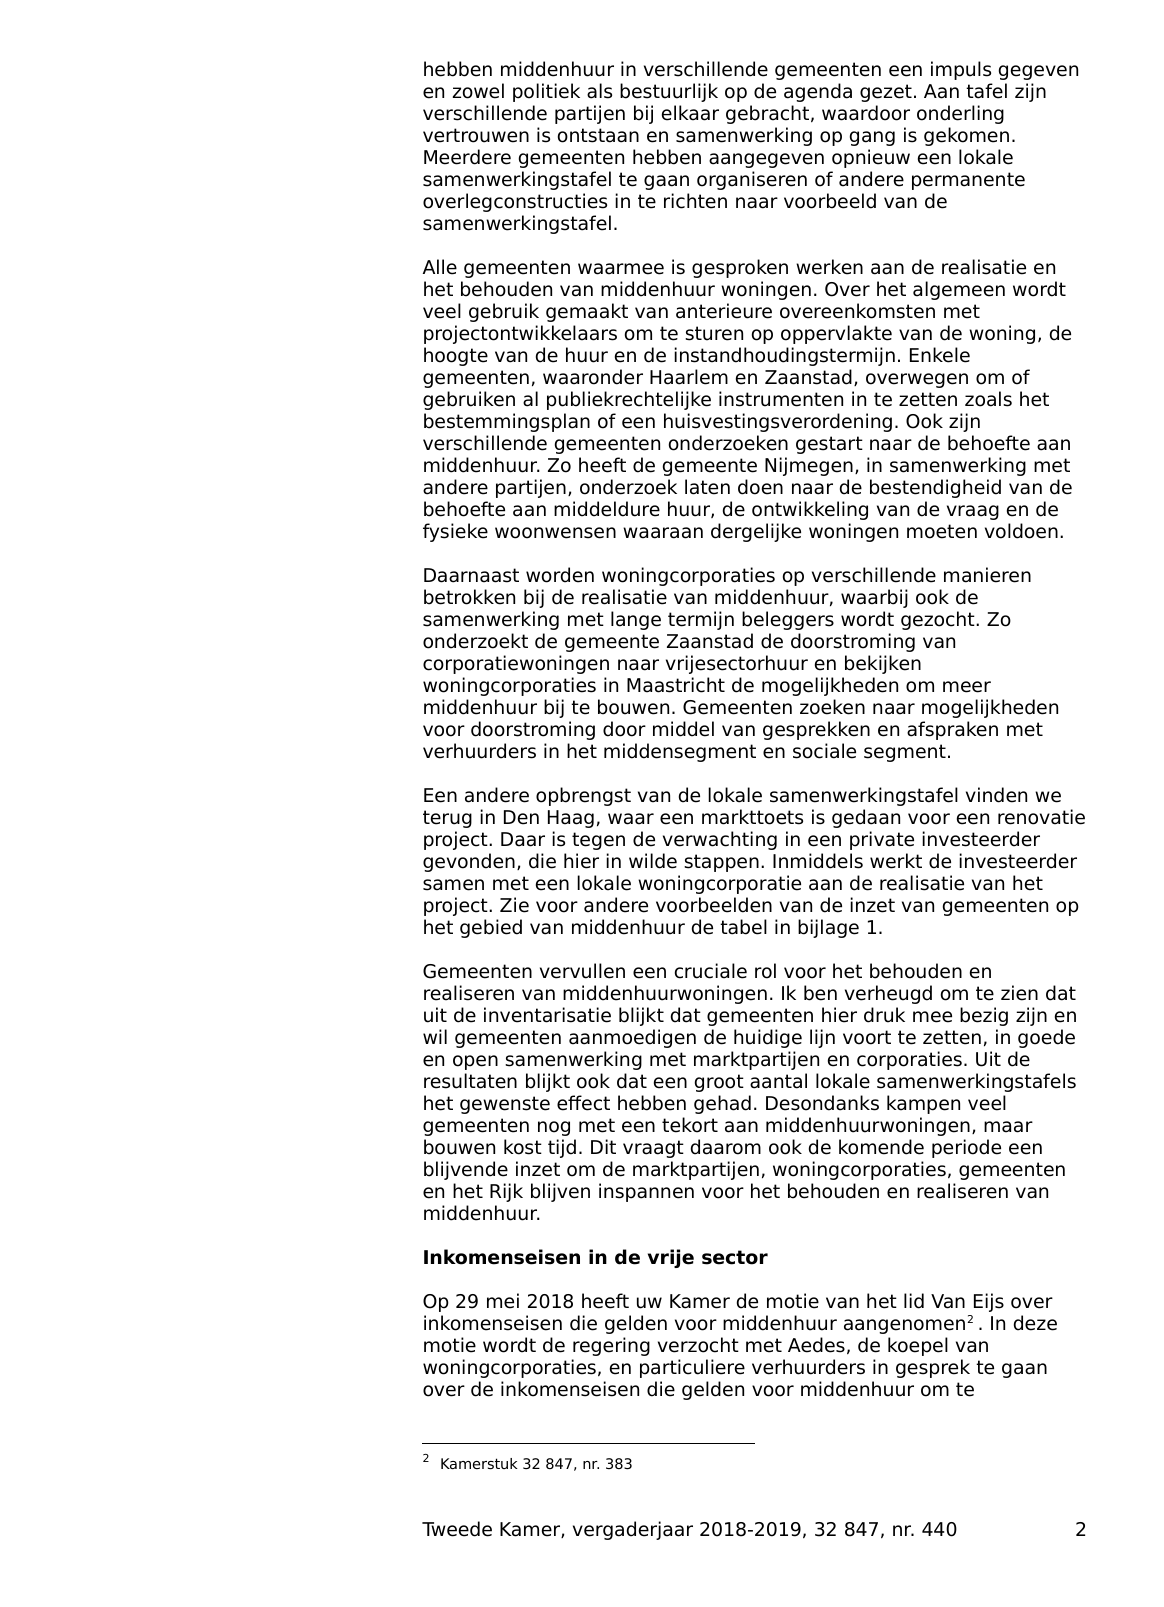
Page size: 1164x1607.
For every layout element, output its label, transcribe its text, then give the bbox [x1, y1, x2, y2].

text Op 29 mei 2018 heeft uw Kamer de motie van het lid Van Eijs over inkomenseisen die gelden voor middenhuur aangenomen. In deze motie wordt de regering verzocht met Aedes, de koepel van woningcorporaties, en particuliere verhuurders in gesprek te gaan over de inkomenseisen die gelden voor middenhuur om te [422, 1291, 1087, 1401]
subtitle Inkomenseisen in de vrije sector [422, 1247, 1087, 1269]
text Alle gemeenten waarmee is gesproken werken aan de realisatie en het behouden van middenhuur woningen. Over het algemeen wordt veel gebruik gemaakt van anterieure overeenkomsten met projectontwikkelaars om te sturen op oppervlakte van de woning, de hoogte van de huur en de instandhoudingstermijn. Enkele gemeenten, waaronder Haarlem en Zaanstad, overwegen om of gebruiken al publiekrechtelijke instrumenten in te zetten zoals het bestemmingsplan of een huisvestingsverordening. Ook zijn verschillende gemeenten onderzoeken gestart naar de behoefte aan middenhuur. Zo heeft de gemeente Nijmegen, in samenwerking met andere partijen, onderzoek laten doen naar de bestendigheid van de behoefte aan middeldure huur, de ontwikkeling van de vraag en de fysieke woonwensen waaraan dergelijke woningen moeten voldoen. [422, 257, 1087, 543]
text Een andere opbrengst van de lokale samenwerkingstafel vinden we terug in Den Haag, waar een markttoets is gedaan voor een renovatie project. Daar is tegen de verwachting in een private investeerder gevonden, die hier in wilde stappen. Inmiddels werkt de investeerder samen met een lokale woningcorporatie aan de realisatie van het project. Zie voor andere voorbeelden van de inzet van gemeenten op het gebied van middenhuur de tabel in bijlage 1. [422, 785, 1087, 939]
text hebben middenhuur in verschillende gemeenten een impuls gegeven en zowel politiek als bestuurlijk op de agenda gezet. Aan tafel zijn verschillende partijen bij elkaar gebracht, waardoor onderling vertrouwen is ontstaan en samenwerking op gang is gekomen. Meerdere gemeenten hebben aangegeven opnieuw een lokale samenwerkingstafel te gaan organiseren of andere permanente overlegconstructies in te richten naar voorbeeld van de samenwerkingstafel. [422, 59, 1087, 235]
text Kamerstuk 32 847, nr. 383 [422, 1452, 1087, 1474]
text Daarnaast worden woningcorporaties op verschillende manieren betrokken bij de realisatie van middenhuur, waarbij ook de samenwerking met lange termijn beleggers wordt gezocht. Zo onderzoekt de gemeente Zaanstad de doorstroming van corporatiewoningen naar vrijesectorhuur en bekijken woningcorporaties in Maastricht de mogelijkheden om meer middenhuur bij te bouwen. Gemeenten zoeken naar mogelijkheden voor doorstroming door middel van gesprekken en afspraken met verhuurders in het middensegment en sociale segment. [422, 565, 1087, 763]
text Gemeenten vervullen een cruciale rol voor het behouden en realiseren van middenhuurwoningen. Ik ben verheugd om te zien dat uit de inventarisatie blijkt dat gemeenten hier druk mee bezig zijn en wil gemeenten aanmoedigen de huidige lijn voort te zetten, in goede en open samenwerking met marktpartijen en corporaties. Uit de resultaten blijkt ook dat een groot aantal lokale samenwerkingstafels het gewenste effect hebben gehad. Desondanks kampen veel gemeenten nog met een tekort aan middenhuurwoningen, maar bouwen kost tijd. Dit vraagt daarom ook de komende periode een blijvende inzet om de marktpartijen, woningcorporaties, gemeenten en het Rijk blijven inspannen voor het behouden en realiseren van middenhuur. [422, 961, 1087, 1225]
